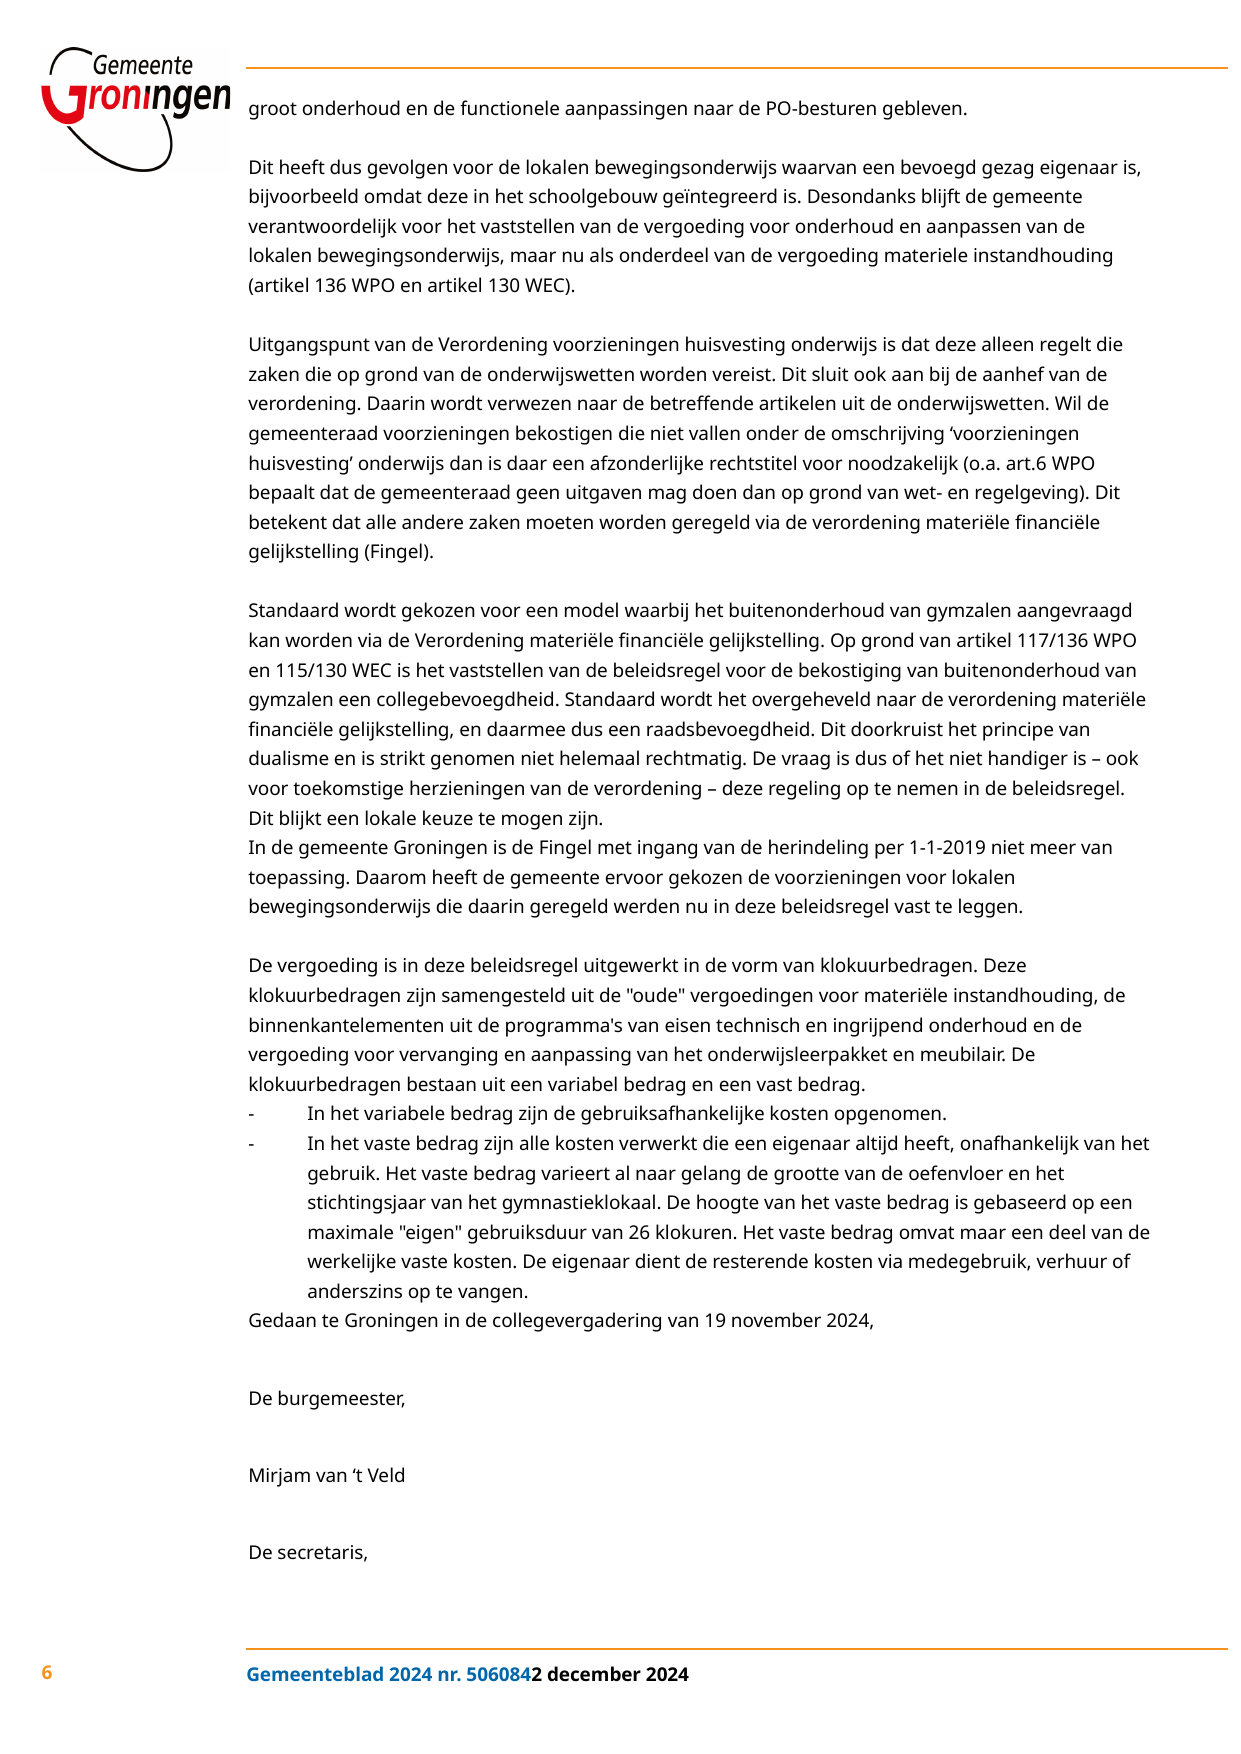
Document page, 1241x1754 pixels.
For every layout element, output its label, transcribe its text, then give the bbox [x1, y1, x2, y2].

text Mirjam van ‘t Veld [248, 1462, 1152, 1488]
text Uitgangspunt van de Verordening voorzieningen huisvesting onderwijs is dat deze alleen regelt die zaken die op grond van de onderwijswetten worden vereist. Dit sluit ook aan bij de aanhef van de verordening. Daarin wordt verwezen naar de betreffende artikelen uit de onderwijswetten. Wil de gemeenteraad voorzieningen bekostigen die niet vallen onder de omschrijving ‘voorzieningen huisvesting’ onderwijs dan is daar een afzonderlijke rechtstitel voor noodzakelijk (o.a. art.6 WPO bepaalt dat de gemeenteraad geen uitgaven mag doen dan op grond van wet- en regelgeving). Dit betekent dat alle andere zaken moeten worden geregeld via de verordening materiële financiële gelijkstelling (Fingel). [248, 331, 1152, 564]
list In het vaste bedrag zijn alle kosten verwerkt die een eigenaar altijd heeft, onafhankelijk van het gebruik. Het vaste bedrag varieert al naar gelang de grootte van de oefenvloer en het stichtingsjaar van het gymnastieklokaal. De hoogte van het vaste bedrag is gebaseerd op een maximale "eigen" gebruiksduur van 26 klokuren. Het vaste bedrag omvat maar een deel van de werkelijke vaste kosten. De eigenaar dient de resterende kosten via medegebruik, verhuur of anderszins op te vangen. [248, 1130, 1152, 1304]
picture [41, 47, 231, 172]
text In de gemeente Groningen is de Fingel met ingang van de herindeling per 1-1-2019 niet meer van toepassing. Daarom heeft de gemeente ervoor gekozen de voorzieningen voor lokalen bewegingsonderwijs die daarin geregeld werden nu in deze beleidsregel vast te leggen. [248, 834, 1152, 919]
text Standaard wordt gekozen voor een model waarbij het buitenonderhoud van gymzalen aangevraagd kan worden via de Verordening materiële financiële gelijkstelling. Op grond van artikel 117/136 WPO en 115/130 WEC is het vaststellen van de beleidsregel voor de bekostiging van buitenonderhoud van gymzalen een collegebevoegdheid. Standaard wordt het overgeheveld naar de verordening materiële financiële gelijkstelling, en daarmee dus een raadsbevoegdheid. Dit doorkruist het principe van dualisme en is strikt genomen niet helemaal rechtmatig. De vraag is dus of het niet handiger is – ook voor toekomstige herzieningen van de verordening – deze regeling op te nemen in de beleidsregel. Dit blijkt een lokale keuze te mogen zijn. [248, 598, 1152, 831]
text De secretaris, [248, 1539, 1152, 1565]
text groot onderhoud en de functionele aanpassingen naar de PO-besturen gebleven. [248, 95, 1152, 121]
text De burgemeester, [248, 1385, 1152, 1411]
text Gedaan te Groningen in de collegevergadering van 19 november 2024, [248, 1308, 1152, 1333]
list In het variabele bedrag zijn de gebruiksafhankelijke kosten opgenomen. [248, 1101, 1152, 1126]
text Dit heeft dus gevolgen voor de lokalen bewegingsonderwijs waarvan een bevoegd gezag eigenaar is, bijvoorbeeld omdat deze in het schoolgebouw geïntegreerd is. Desondanks blijft de gemeente verantwoordelijk voor het vaststellen van de vergoeding voor onderhoud en aanpassen van de lokalen bewegingsonderwijs, maar nu als onderdeel van de vergoeding materiele instandhouding (artikel 136 WPO en artikel 130 WEC). [248, 154, 1152, 298]
text De vergoeding is in deze beleidsregel uitgewerkt in de vorm van klokuurbedragen. Deze klokuurbedragen zijn samengesteld uit de "oude" vergoedingen voor materiële instandhouding, de binnenkantelementen uit de programma's van eisen technisch en ingrijpend onderhoud en de vergoeding voor vervanging en aanpassing van het onderwijsleerpakket en meubilair. De klokuurbedragen bestaan uit een variabel bedrag en een vast bedrag. [248, 953, 1152, 1097]
